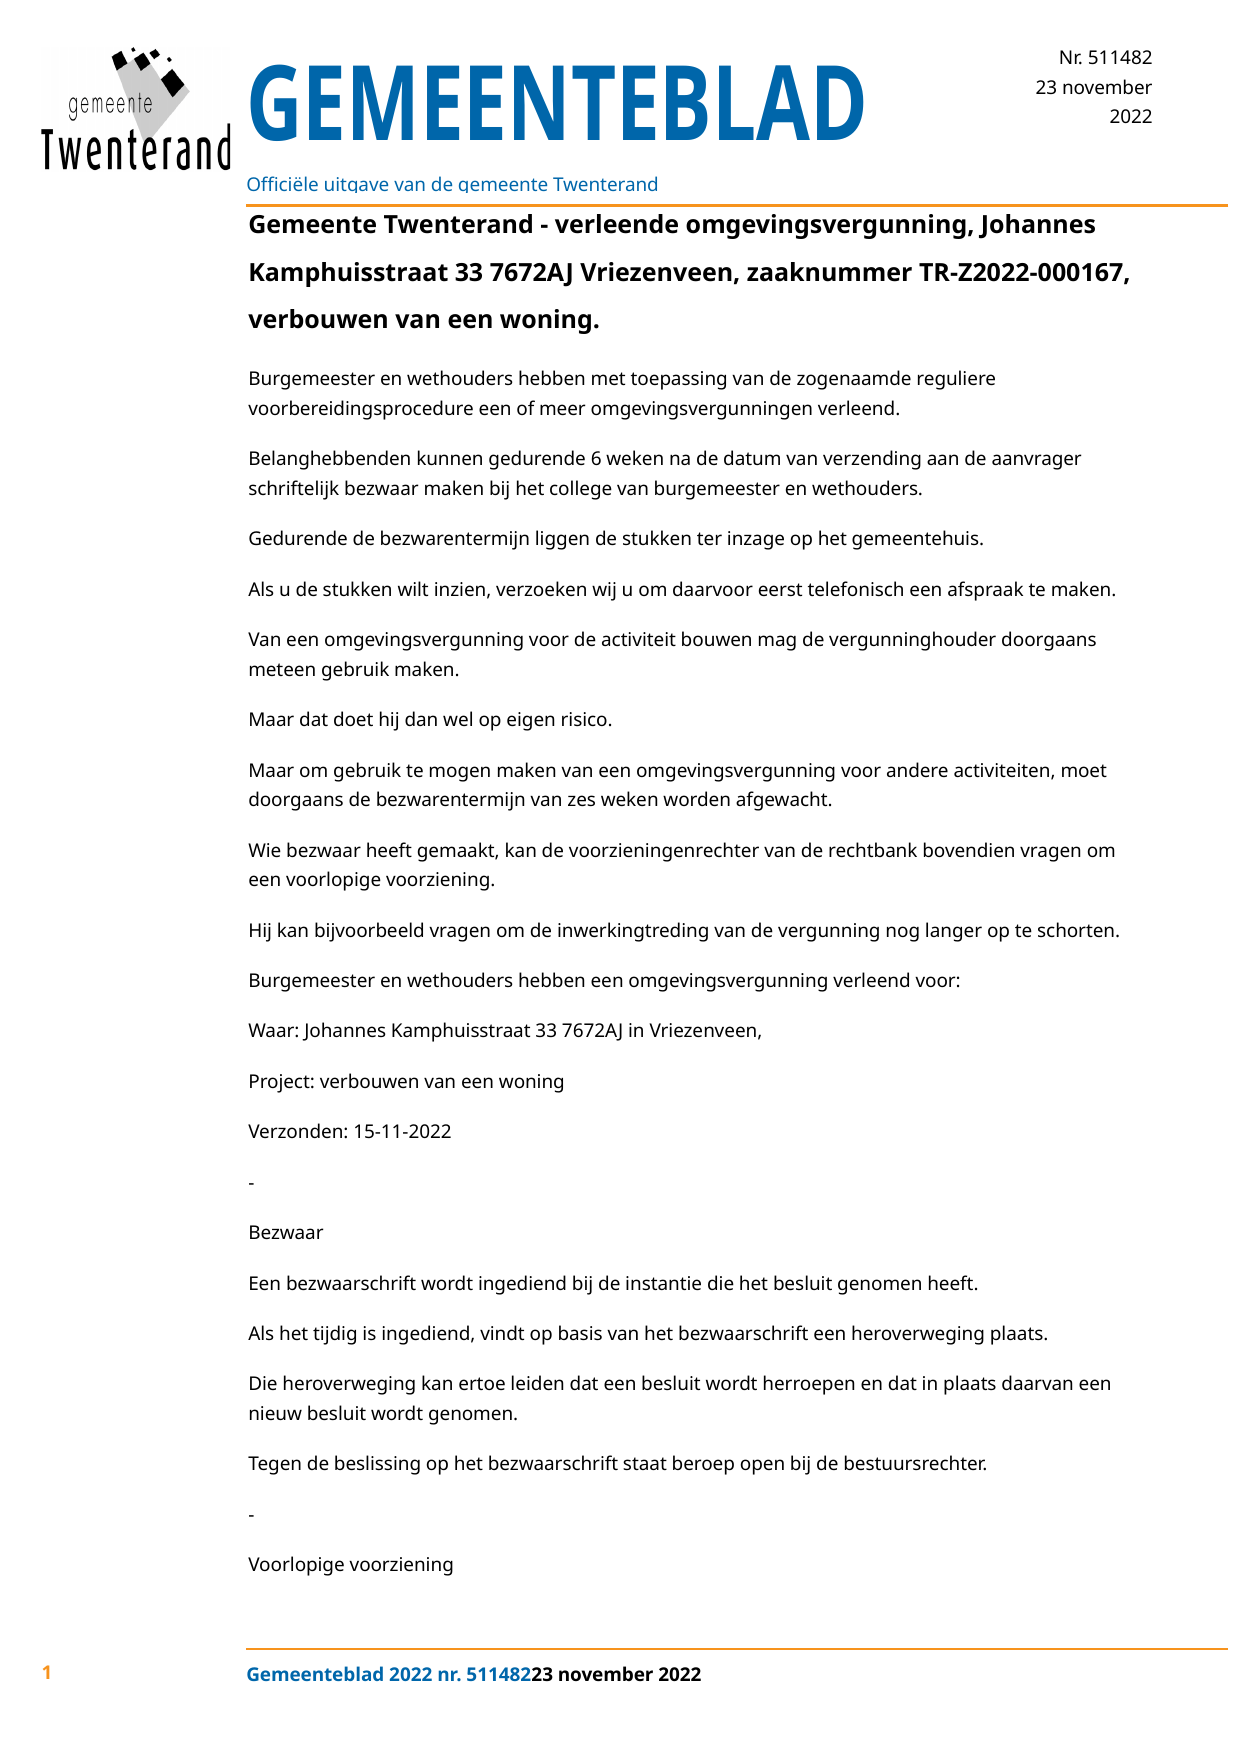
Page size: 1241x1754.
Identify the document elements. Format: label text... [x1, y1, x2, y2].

text - [248, 1169, 1152, 1194]
text Gemeente Twenterand - verleende omgevingsvergunning, Johannes Kamphuisstraat 33 7672AJ Vriezenveen, zaaknummer TR-Z2022-000167, verbouwen van een woning. [248, 207, 1152, 336]
text Burgemeester en wethouders hebben een omgevingsvergunning verleend voor: [248, 967, 1152, 993]
text Verzonden: 15-11-2022 [248, 1118, 1152, 1144]
text Als het tijdig is ingediend, vindt op basis van het bezwaarschrift een heroverweging plaats. [248, 1320, 1152, 1346]
text Burgemeester en wethouders hebben met toepassing van de zogenaamde reguliere voorbereidingsprocedure een of meer omgevingsvergunningen verleend. [248, 366, 1152, 421]
text Als u de stukken wilt inzien, verzoeken wij u om daarvoor eerst telefonisch een afspraak te maken. [248, 576, 1152, 602]
text Gedurende de bezwarentermijn liggen de stukken ter inzage op het gemeentehuis. [248, 526, 1152, 551]
picture [41, 47, 231, 172]
text Hij kan bijvoorbeeld vragen om de inwerkingtreding van de vergunning nog langer op te schorten. [248, 917, 1152, 942]
text Belanghebbenden kunnen gedurende 6 weken na de datum van verzending aan de aanvrager schriftelijk bezwaar maken bij het college van burgemeester en wethouders. [248, 446, 1152, 501]
text Van een omgevingsvergunning voor de activiteit bouwen mag de vergunninghouder doorgaans meteen gebruik maken. [248, 626, 1152, 682]
text Tegen de beslissing op het bezwaarschrift staat beroep open bij de bestuursrechter. [248, 1451, 1152, 1476]
text Bezwaar [248, 1219, 1152, 1245]
text Project: verbouwen van een woning [248, 1068, 1152, 1094]
text Wie bezwaar heeft gemaakt, kan de voorzieningenrechter van de rechtbank bovendien vragen om een voorlopige voorziening. [248, 837, 1152, 892]
text - [248, 1501, 1152, 1527]
text Die heroverweging kan ertoe leiden dat een besluit wordt herroepen en dat in plaats daarvan een nieuw besluit wordt genomen. [248, 1371, 1152, 1426]
text Voorlopige voorziening [248, 1551, 1152, 1577]
text Maar dat doet hij dan wel op eigen risico. [248, 706, 1152, 732]
text Waar: Johannes Kamphuisstraat 33 7672AJ in Vriezenveen, [248, 1018, 1152, 1043]
text Maar om gebruik te mogen maken van een omgevingsvergunning voor andere activiteiten, moet doorgaans de bezwarentermijn van zes weken worden afgewacht. [248, 757, 1152, 812]
text Een bezwaarschrift wordt ingediend bij de instantie die het besluit genomen heeft. [248, 1270, 1152, 1295]
